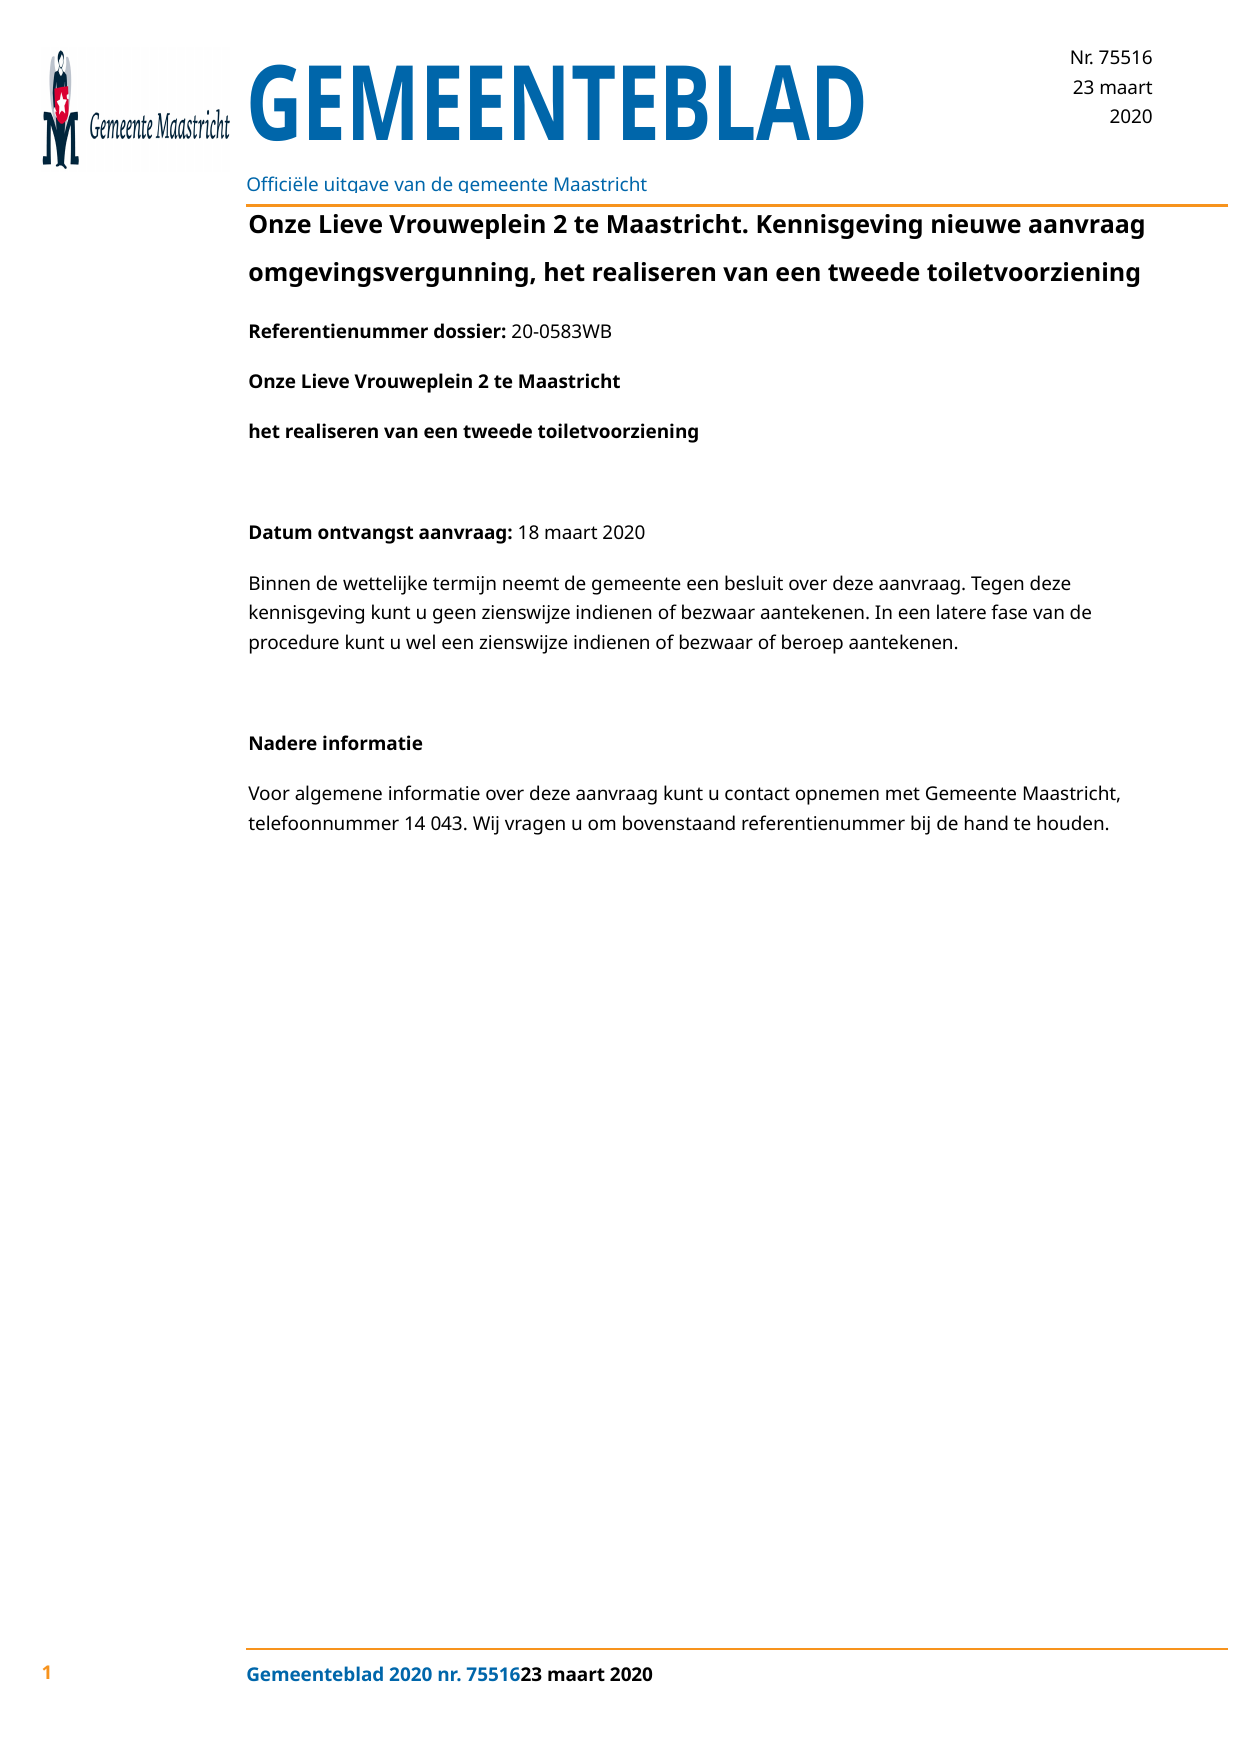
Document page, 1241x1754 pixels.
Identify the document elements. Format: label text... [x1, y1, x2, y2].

text het realiseren van een tweede toiletvoorziening [248, 419, 1152, 444]
text Nadere informatie [248, 730, 1152, 756]
text Onze Lieve Vrouweplein 2 te Maastricht [248, 368, 1152, 394]
picture [41, 47, 231, 172]
text Datum ontvangst aanvraag: 18 maart 2020 [248, 519, 1152, 545]
text Onze Lieve Vrouweplein 2 te Maastricht. Kennisgeving nieuwe aanvraag omgevingsvergunning, het realiseren van een tweede toiletvoorziening [248, 207, 1152, 288]
text Voor algemene informatie over deze aanvraag kunt u contact opnemen met Gemeente Maastricht, telefoonnummer 14 043. Wij vragen u om bovenstaand referentienummer bij de hand te houden. [248, 780, 1152, 836]
text Referentienummer dossier: 20-0583WB [248, 318, 1152, 344]
text Binnen de wettelijke termijn neemt de gemeente een besluit over deze aanvraag. Tegen deze kennisgeving kunt u geen zienswijze indienen of bezwaar aantekenen. In een latere fase van de procedure kunt u wel een zienswijze indienen of bezwaar of beroep aantekenen. [248, 570, 1152, 655]
